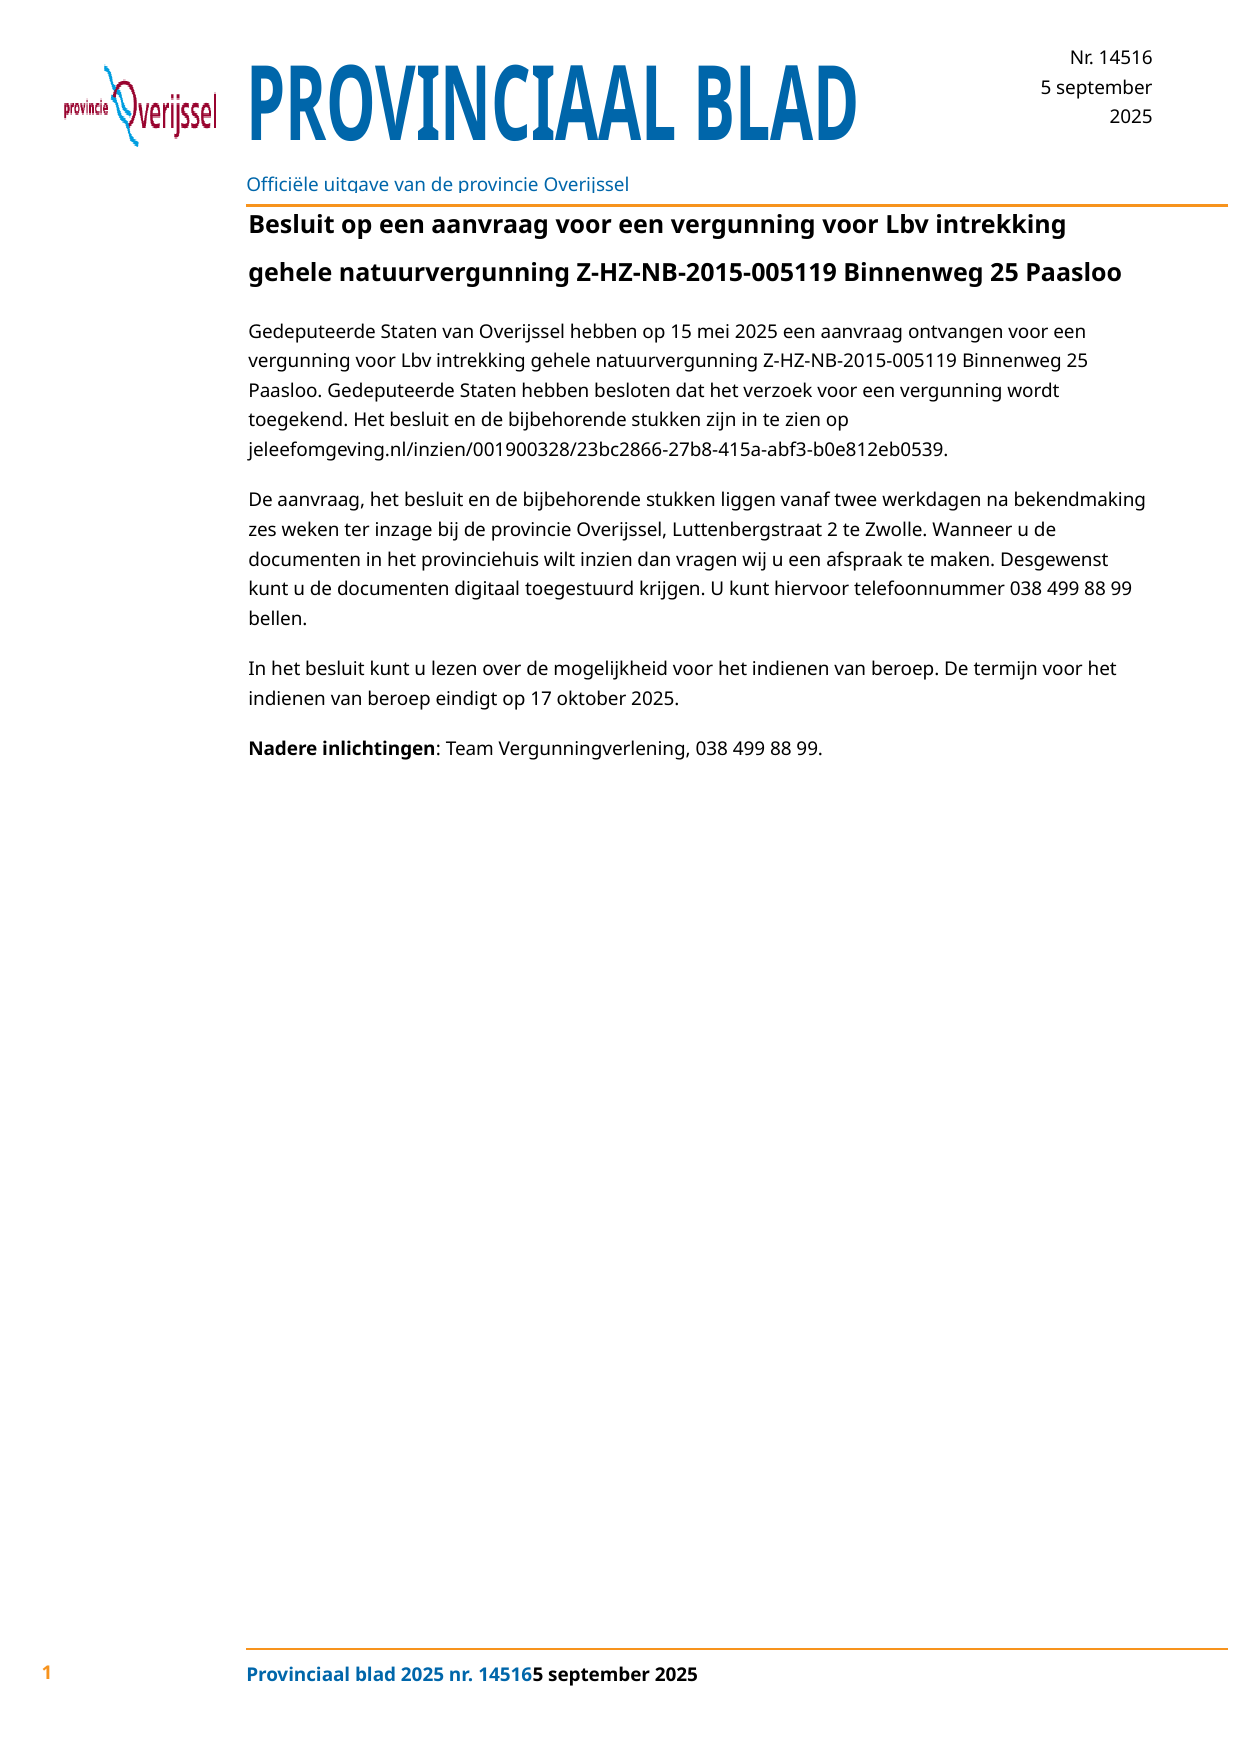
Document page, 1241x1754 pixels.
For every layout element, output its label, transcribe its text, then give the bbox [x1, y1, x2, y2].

picture [41, 47, 231, 172]
text De aanvraag, het besluit en de bijbehorende stukken liggen vanaf twee werkdagen na bekendmaking zes weken ter inzage bij de provincie Overijssel, Luttenbergstraat 2 te Zwolle. Wanneer u de documenten in het provinciehuis wilt inzien dan vragen wij u een afspraak te maken. Desgewenst kunt u de documenten digitaal toegestuurd krijgen. U kunt hiervoor telefoonnummer 038 499 88 99 bellen. [248, 487, 1152, 631]
text Nadere inlichtingen: Team Vergunningverlening, 038 499 88 99. [248, 735, 1152, 761]
text Besluit op een aanvraag voor een vergunning voor Lbv intrekking gehele natuurvergunning Z-HZ-NB-2015-005119 Binnenweg 25 Paasloo [248, 207, 1152, 288]
text Gedeputeerde Staten van Overijssel hebben op 15 mei 2025 een aanvraag ontvangen voor een vergunning voor Lbv intrekking gehele natuurvergunning Z-HZ-NB-2015-005119 Binnenweg 25 Paasloo. Gedeputeerde Staten hebben besloten dat het verzoek voor een vergunning wordt toegekend. Het besluit en de bijbehorende stukken zijn in te zien op jeleefomgeving.nl/inzien/001900328/23bc2866-27b8-415a-abf3-b0e812eb0539. [248, 318, 1152, 462]
text In het besluit kunt u lezen over de mogelijkheid voor het indienen van beroep. De termijn voor het indienen van beroep eindigt op 17 oktober 2025. [248, 655, 1152, 711]
